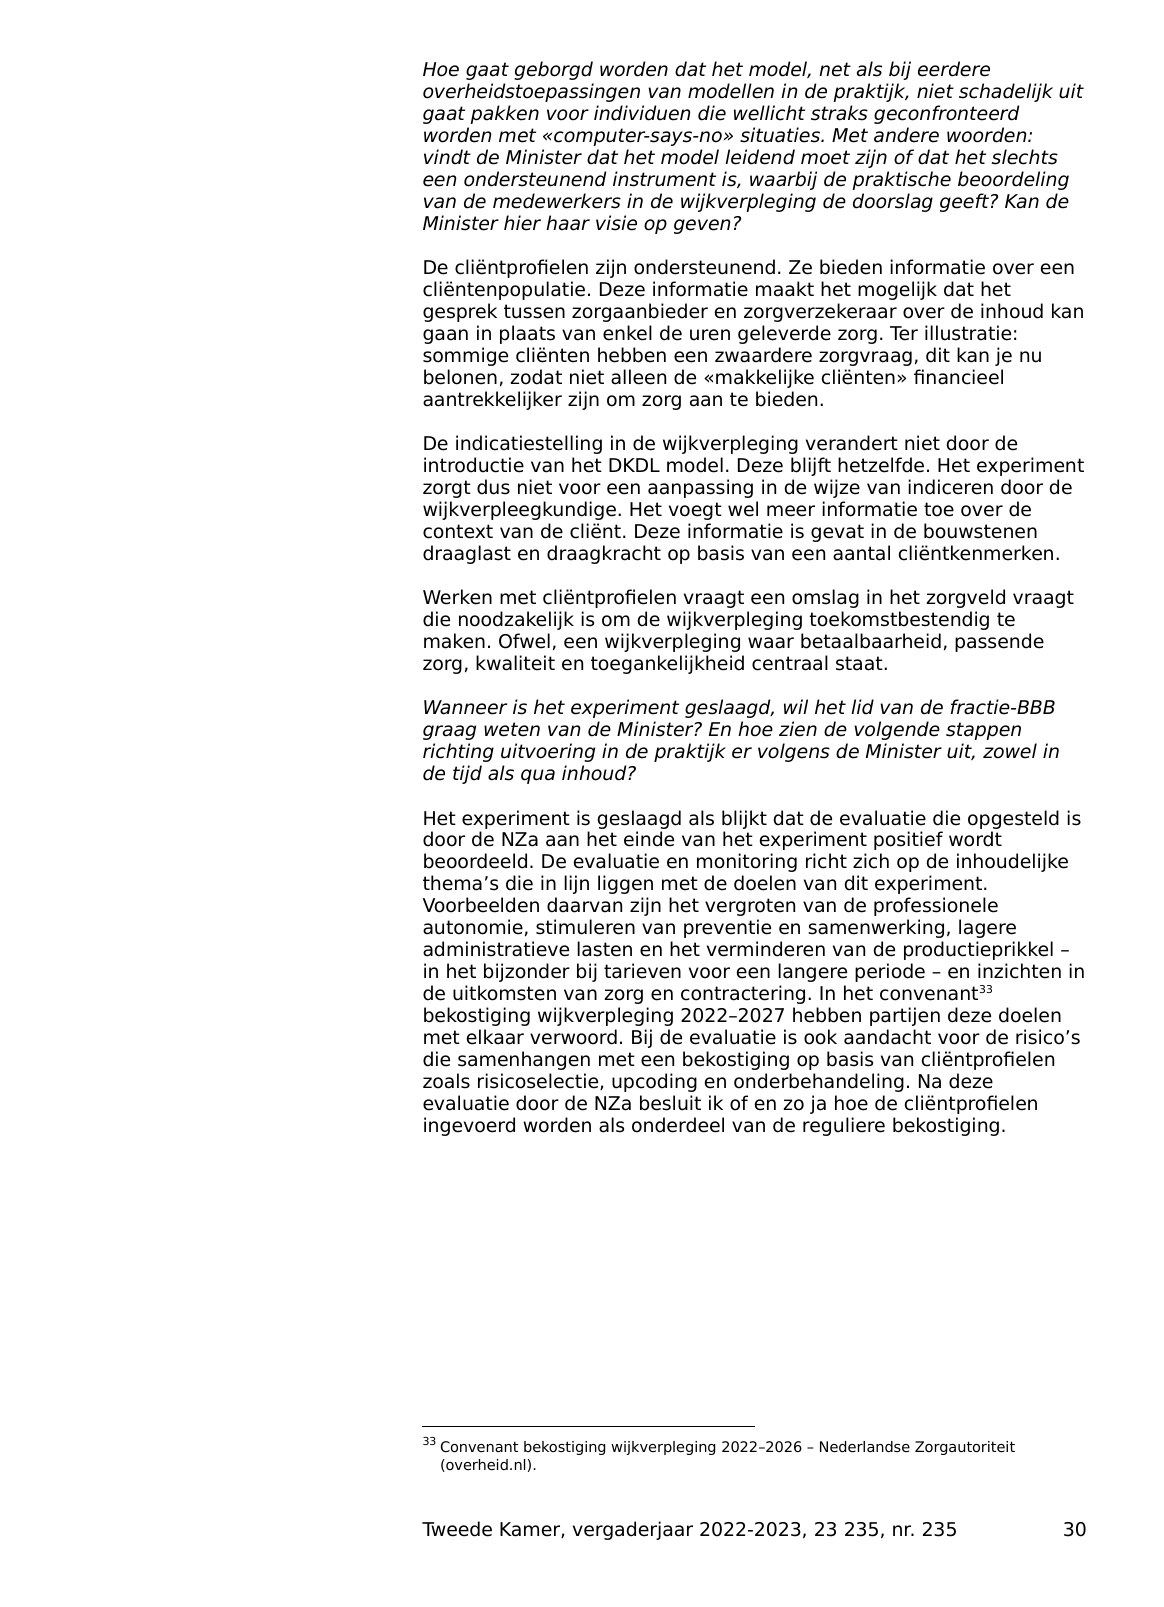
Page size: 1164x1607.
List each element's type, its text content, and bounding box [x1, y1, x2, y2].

text Het experiment is geslaagd als blijkt dat de evaluatie die opgesteld is door de NZa aan het einde van het experiment positief wordt beoordeeld. De evaluatie en monitoring richt zich op de inhoudelijke thema’s die in lijn liggen met de doelen van dit experiment. Voorbeelden daarvan zijn het vergroten van de professionele autonomie, stimuleren van preventie en samenwerking, lagere administratieve lasten en het verminderen van de productieprikkel – in het bijzonder bij tarieven voor een langere periode – en inzichten in de uitkomsten van zorg en contractering. In het convenant bekostiging wijkverpleging 2022–2027 hebben partijen deze doelen met elkaar verwoord. Bij de evaluatie is ook aandacht voor de risico’s die samenhangen met een bekostiging op basis van cliëntprofielen zoals risicoselectie, upcoding en onderbehandeling. Na deze evaluatie door de NZa besluit ik of en zo ja hoe de cliëntprofielen ingevoerd worden als onderdeel van de reguliere bekostiging. [422, 807, 1087, 1137]
text De indicatiestelling in de wijkverpleging verandert niet door de introductie van het DKDL model. Deze blijft hetzelfde. Het experiment zorgt dus niet voor een aanpassing in de wijze van indiceren door de wijkverpleegkundige. Het voegt wel meer informatie toe over de context van de cliënt. Deze informatie is gevat in de bouwstenen draaglast en draagkracht op basis van een aantal cliëntkenmerken. [422, 433, 1087, 565]
subtitle Wanneer is het experiment geslaagd, wil het lid van de fractie-BBB graag weten van de Minister? En hoe zien de volgende stappen richting uitvoering in de praktijk er volgens de Minister uit, zowel in de tijd als qua inhoud? [422, 697, 1087, 785]
text De cliëntprofielen zijn ondersteunend. Ze bieden informatie over een cliëntenpopulatie. Deze informatie maakt het mogelijk dat het gesprek tussen zorgaanbieder en zorgverzekeraar over de inhoud kan gaan in plaats van enkel de uren geleverde zorg. Ter illustratie: sommige cliënten hebben een zwaardere zorgvraag, dit kan je nu belonen, zodat niet alleen de «makkelijke cliënten» financieel aantrekkelijker zijn om zorg aan te bieden. [422, 257, 1087, 411]
text Werken met cliëntprofielen vraagt een omslag in het zorgveld vraagt die noodzakelijk is om de wijkverpleging toekomstbestendig te maken. Ofwel, een wijkverpleging waar betaalbaarheid, passende zorg, kwaliteit en toegankelijkheid centraal staat. [422, 587, 1087, 675]
subtitle Hoe gaat geborgd worden dat het model, net als bij eerdere overheidstoepassingen van modellen in de praktijk, niet schadelijk uit gaat pakken voor individuen die wellicht straks geconfronteerd worden met «computer-says-no» situaties. Met andere woorden: vindt de Minister dat het model leidend moet zijn of dat het slechts een ondersteunend instrument is, waarbij de praktische beoordeling van de medewerkers in de wijkverpleging de doorslag geeft? Kan de Minister hier haar visie op geven? [422, 59, 1087, 235]
text Convenant bekostiging wijkverpleging 2022–2026 – Nederlandse Zorgautoriteit (overheid.nl). [422, 1435, 1087, 1474]
